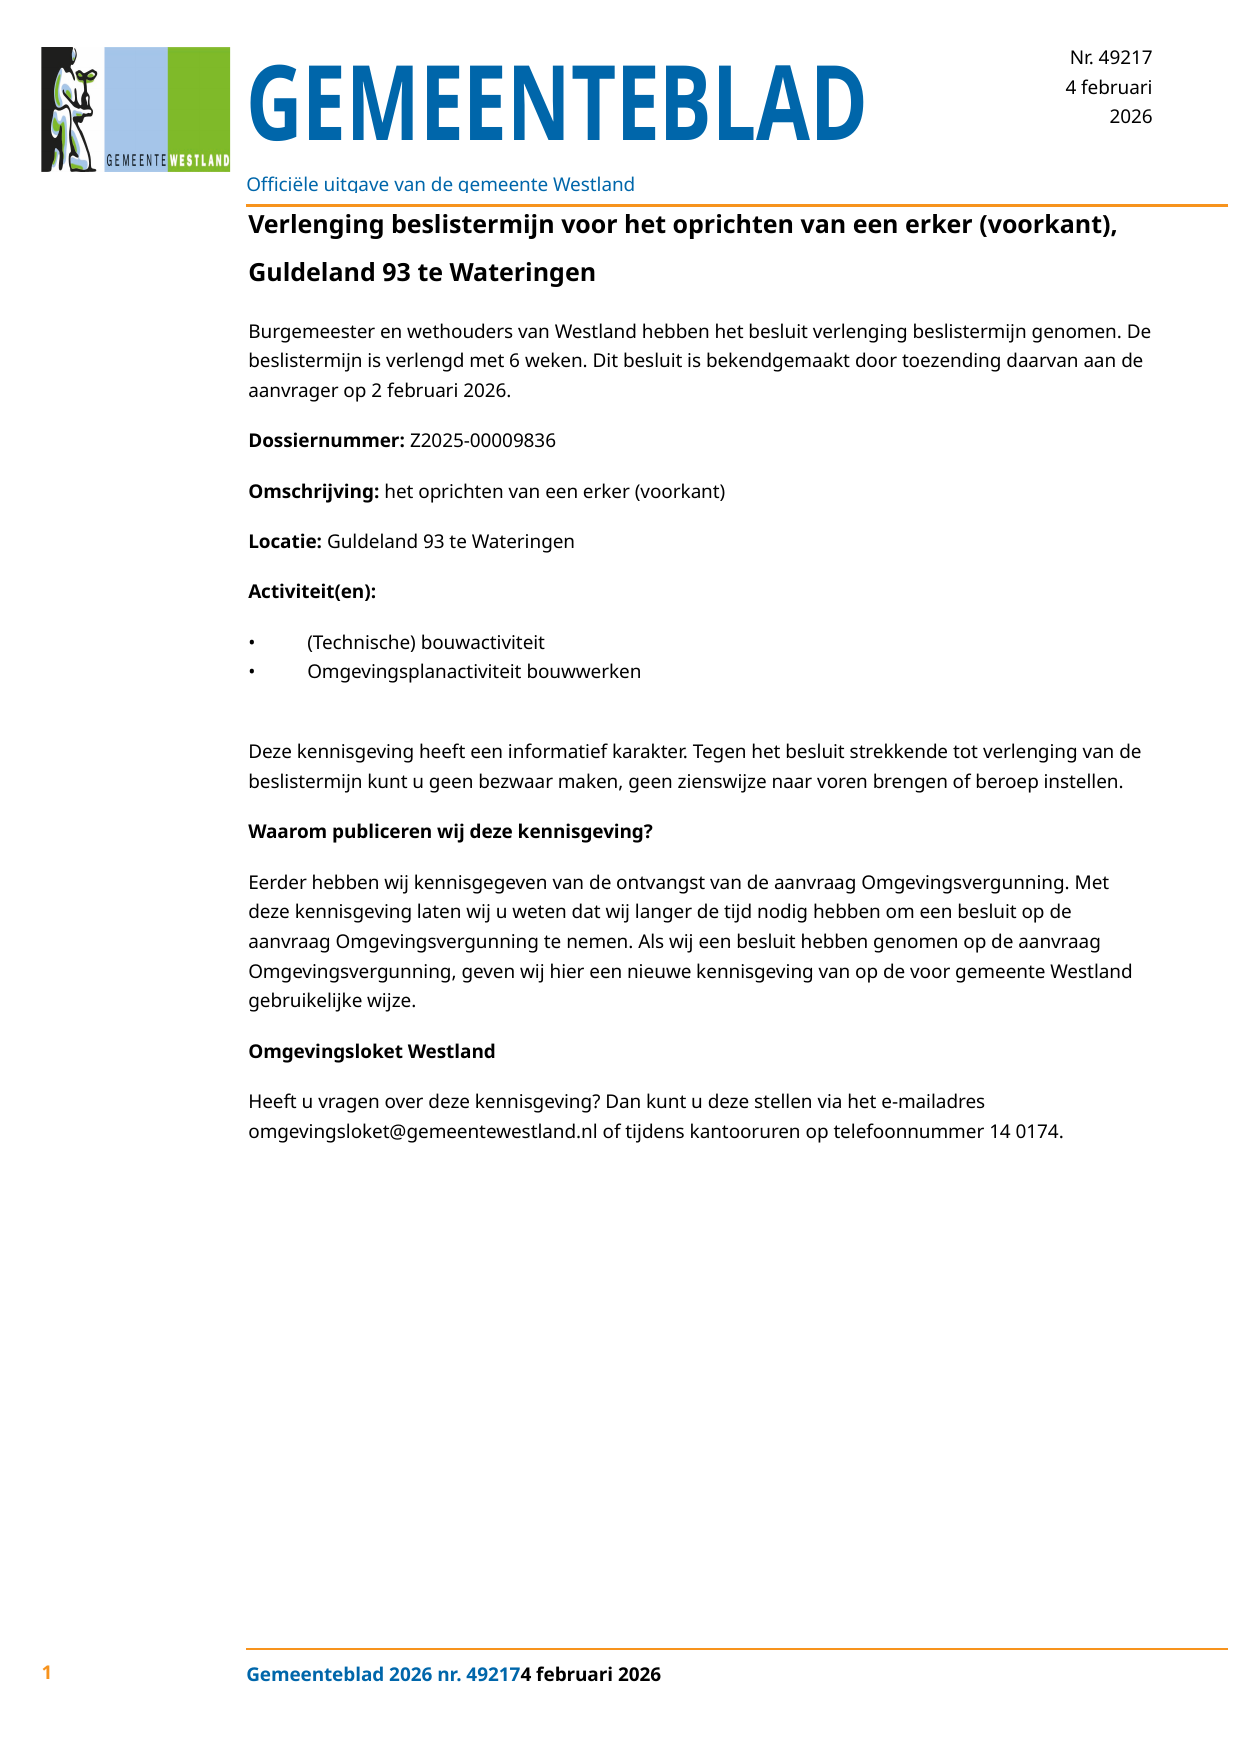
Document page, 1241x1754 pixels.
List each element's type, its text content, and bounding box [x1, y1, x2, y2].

list Omgevingsplanactiviteit bouwwerken [248, 659, 1152, 684]
text Eerder hebben wij kennisgegeven van de ontvangst van de aanvraag Omgevingsvergunning. Met deze kennisgeving laten wij u weten dat wij langer de tijd nodig hebben om een besluit op de aanvraag Omgevingsvergunning te nemen. Als wij een besluit hebben genomen op de aanvraag Omgevingsvergunning, geven wij hier een nieuwe kennisgeving van op de voor gemeente Westland gebruikelijke wijze. [248, 869, 1152, 1013]
text Heeft u vragen over deze kennisgeving? Dan kunt u deze stellen via het e-mailadres omgevingsloket@gemeentewestland.nl of tijdens kantooruren op telefoonnummer 14 0174. [248, 1088, 1152, 1144]
text Dossiernummer: Z2025-00009836 [248, 427, 1152, 453]
text Locatie: Guldeland 93 te Wateringen [248, 528, 1152, 554]
text Omgevingsloket Westland [248, 1038, 1152, 1064]
list (Technische) bouwactiviteit [248, 629, 1152, 655]
text Omschrijving: het oprichten van een erker (voorkant) [248, 478, 1152, 504]
text Verlenging beslistermijn voor het oprichten van een erker (voorkant), Guldeland 93 te Wateringen [248, 207, 1152, 288]
picture [41, 47, 231, 172]
text Deze kennisgeving heeft een informatief karakter. Tegen het besluit strekkende tot verlenging van de beslistermijn kunt u geen bezwaar maken, geen zienswijze naar voren brengen of beroep instellen. [248, 739, 1152, 794]
text Waarom publiceren wij deze kennisgeving? [248, 819, 1152, 844]
text Activiteit(en): [248, 579, 1152, 604]
text Burgemeester en wethouders van Westland hebben het besluit verlenging beslistermijn genomen. De beslistermijn is verlengd met 6 weken. Dit besluit is bekendgemaakt door toezending daarvan aan de aanvrager op 2 februari 2026. [248, 318, 1152, 403]
